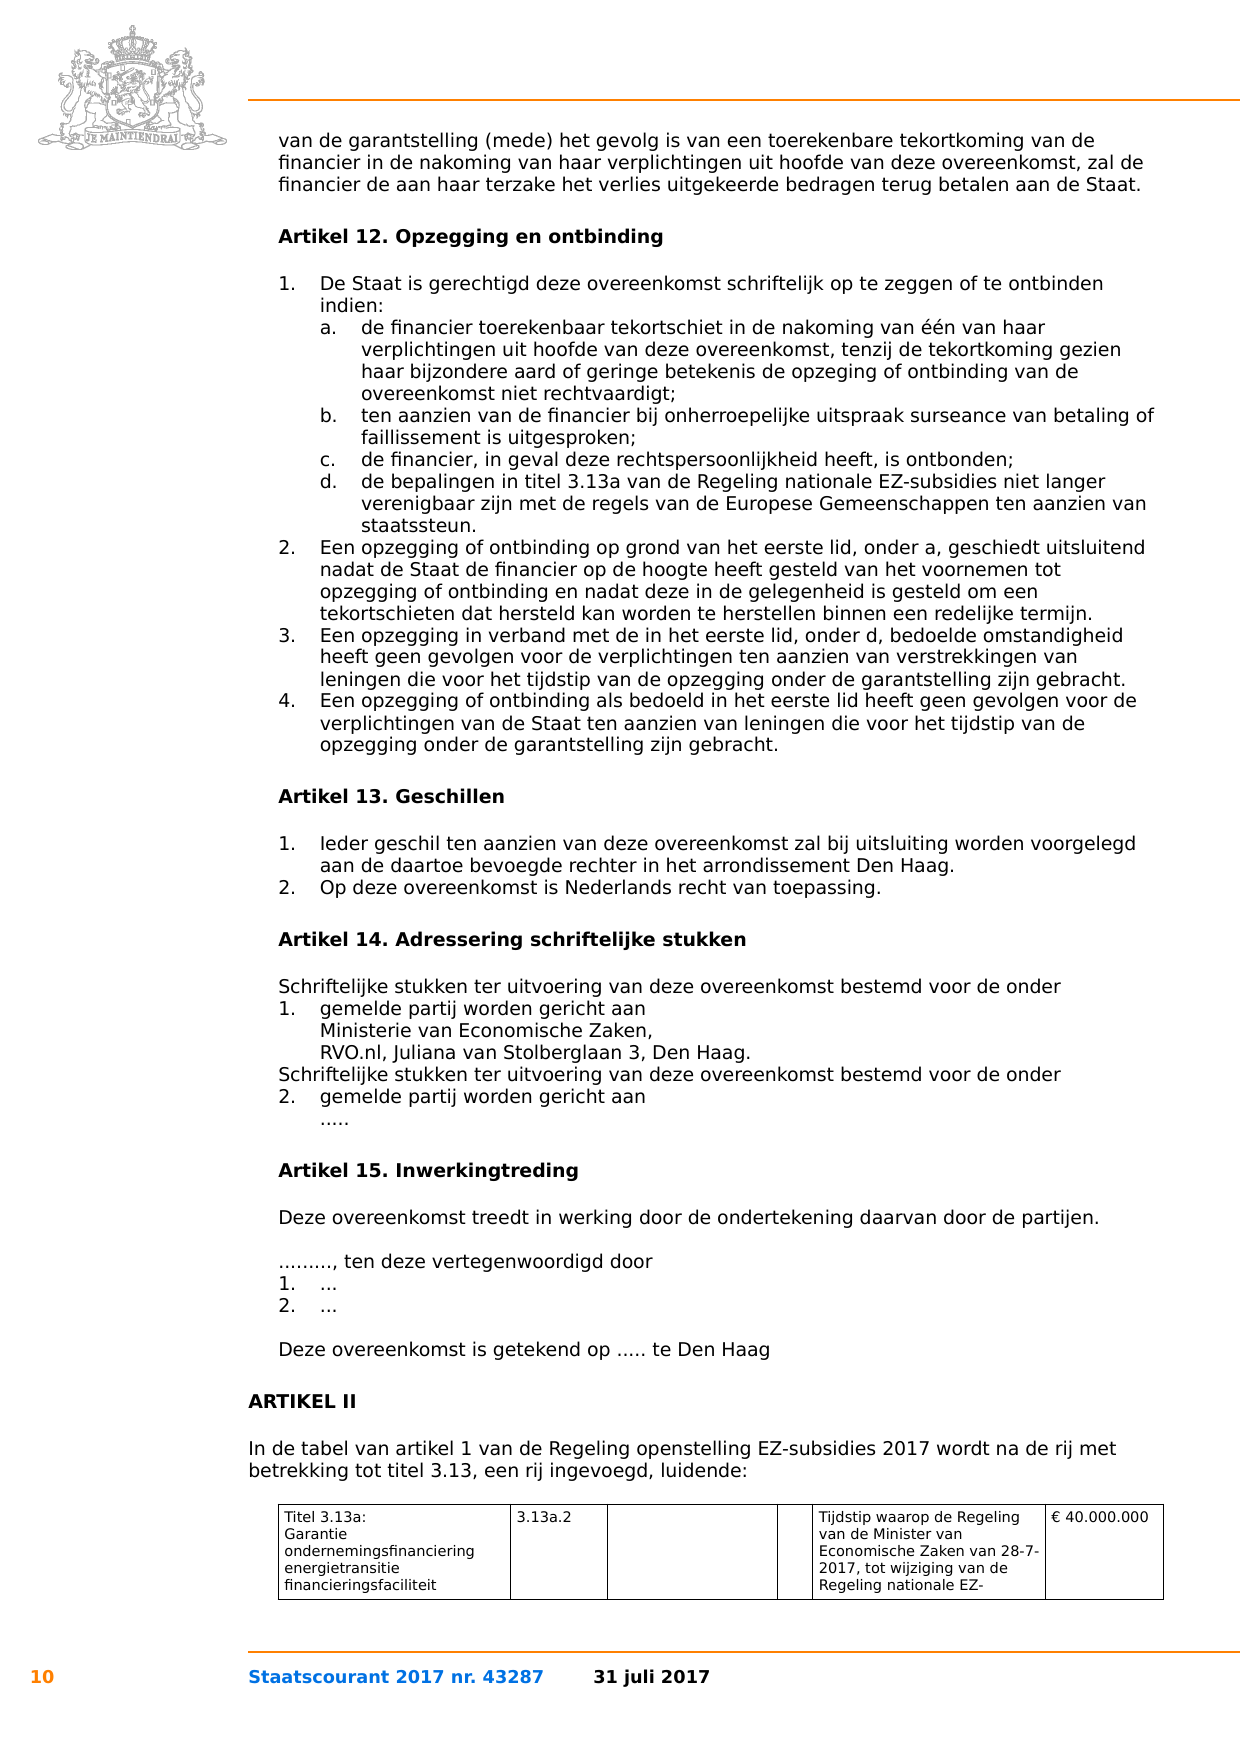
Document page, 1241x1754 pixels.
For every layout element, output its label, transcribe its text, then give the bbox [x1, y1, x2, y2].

text b. ten aanzien van de financier bij onherroepelijke uitspraak surseance van betaling of faillissement is uitgesproken; [319, 405, 1163, 449]
text 2. Op deze overeenkomst is Nederlands recht van toepassing. [278, 877, 1163, 899]
text 2. gemelde partij worden gericht aan [278, 1086, 1163, 1108]
text Deze overeenkomst is getekend op ..... te Den Haag [278, 1339, 1163, 1361]
text RVO.nl, Juliana van Stolberglaan 3, Den Haag. [319, 1042, 1163, 1064]
table_header [608, 1505, 777, 1599]
text 2. Een opzegging of ontbinding op grond van het eerste lid, onder a, geschiedt uitsluitend nadat de Staat de financier op de hoogte heeft gesteld van het voornemen tot opzegging of ontbinding en nadat deze in de gelegenheid is gesteld om een tekortschieten dat hersteld kan worden te herstellen binnen een redelijke termijn. [278, 537, 1163, 624]
text d. de bepalingen in titel 3.13a van de Regeling nationale EZ-subsidies niet langer verenigbaar zijn met de regels van de Europese Gemeenschappen ten aanzien van staatssteun. [319, 471, 1163, 537]
text In de tabel van artikel 1 van de Regeling openstelling EZ-subsidies 2017 wordt na de rij met betrekking tot titel 3.13, een rij ingevoegd, luidende: [248, 1438, 1163, 1482]
text 1. Ieder geschil ten aanzien van deze overeenkomst zal bij uitsluiting worden voorgelegd aan de daartoe bevoegde rechter in het arrondissement Den Haag. [278, 833, 1163, 877]
text 1. ... [278, 1273, 1163, 1295]
table_header Tijdstip waarop de Regeling van de Minister van Economische Zaken van 28-7-2017, tot wijziging van de Regeling nationale EZ- [813, 1505, 1045, 1599]
table_header [778, 1505, 812, 1599]
text 1. gemelde partij worden gericht aan [278, 998, 1163, 1020]
text Ministerie van Economische Zaken, [319, 1020, 1163, 1042]
text 3. Een opzegging in verband met de in het eerste lid, onder d, bedoelde omstandigheid heeft geen gevolgen voor de verplichtingen ten aanzien van verstrekkingen van leningen die voor het tijdstip van de opzegging onder de garantstelling zijn gebracht. [278, 624, 1163, 690]
table_header € 40.000.000 [1046, 1505, 1163, 1599]
subtitle Artikel 15. Inwerkingtreding [278, 1160, 1163, 1182]
text Schriftelijke stukken ter uitvoering van deze overeenkomst bestemd voor de onder [278, 1064, 1163, 1086]
text ..... [319, 1108, 1163, 1130]
text ........., ten deze vertegenwoordigd door [278, 1251, 1163, 1273]
text Schriftelijke stukken ter uitvoering van deze overeenkomst bestemd voor de onder [278, 976, 1163, 998]
subtitle Artikel 13. Geschillen [278, 786, 1163, 808]
table_header Titel 3.13a: Garantie ondernemingsfinanciering energietransitie financieringsfaciliteit [279, 1505, 510, 1599]
text c. de financier, in geval deze rechtspersoonlijkheid heeft, is ontbonden; [319, 449, 1163, 471]
text a. de financier toerekenbaar tekortschiet in de nakoming van één van haar verplichtingen uit hoofde van deze overeenkomst, tenzij de tekortkoming gezien haar bijzondere aard of geringe betekenis de opzeging of ontbinding van de overeenkomst niet rechtvaardigt; [319, 317, 1163, 405]
table_header 3.13a.2 [511, 1505, 607, 1599]
subtitle ARTIKEL II [248, 1391, 1163, 1413]
text 2. ... [278, 1295, 1163, 1317]
picture [38, 25, 227, 150]
text 4. Een opzegging of ontbinding als bedoeld in het eerste lid heeft geen gevolgen voor de verplichtingen van de Staat ten aanzien van leningen die voor het tijdstip van de opzegging onder de garantstelling zijn gebracht. [278, 690, 1163, 756]
text 1. De Staat is gerechtigd deze overeenkomst schriftelijk op te zeggen of te ontbinden indien: [278, 273, 1163, 317]
subtitle Artikel 14. Adressering schriftelijke stukken [278, 929, 1163, 951]
text van de garantstelling (mede) het gevolg is van een toerekenbare tekortkoming van de financier in de nakoming van haar verplichtingen uit hoofde van deze overeenkomst, zal de financier de aan haar terzake het verlies uitgekeerde bedragen terug betalen aan de Staat. [278, 130, 1163, 196]
subtitle Artikel 12. Opzegging en ontbinding [278, 226, 1163, 248]
text Deze overeenkomst treedt in werking door de ondertekening daarvan door de partijen. [278, 1207, 1163, 1229]
